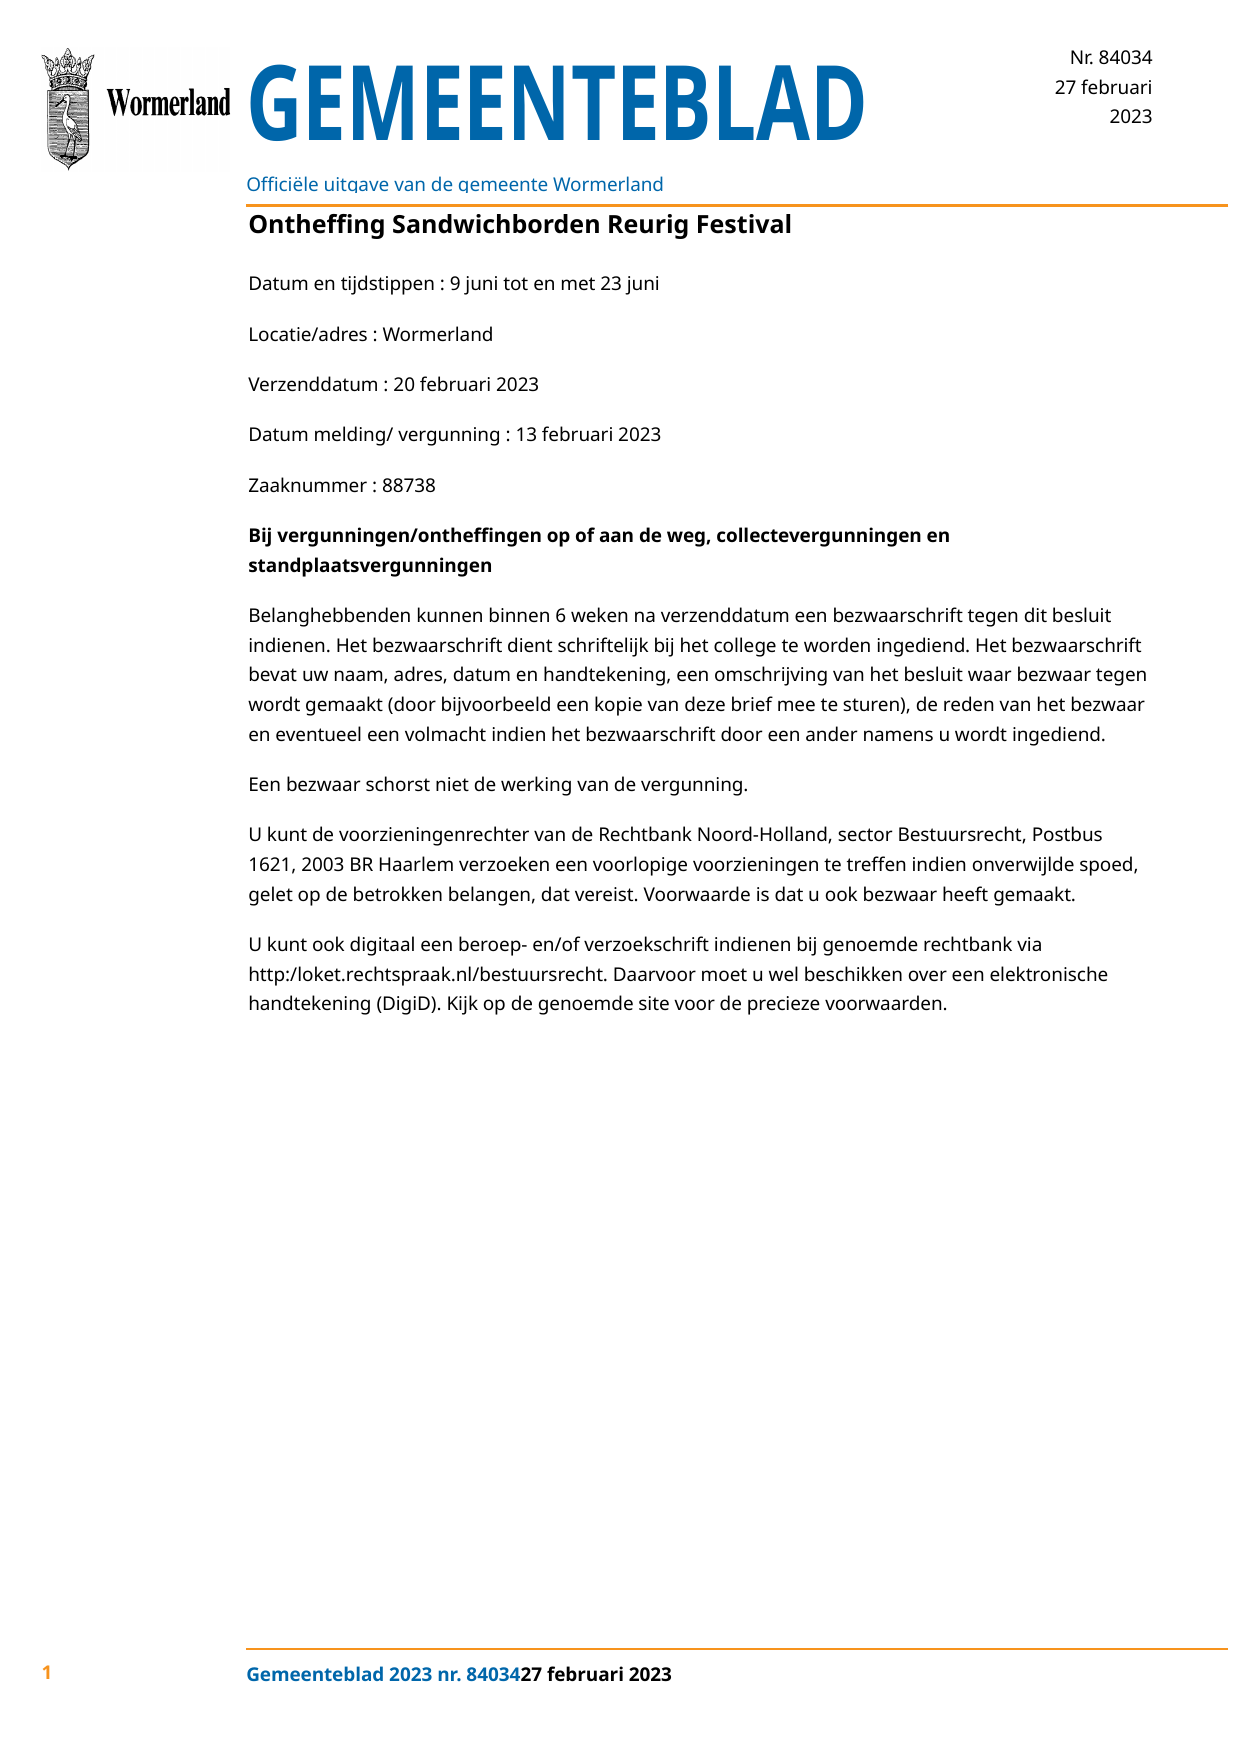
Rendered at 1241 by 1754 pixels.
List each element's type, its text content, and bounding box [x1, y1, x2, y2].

text Verzenddatum : 20 februari 2023 [248, 371, 1152, 397]
text Datum en tijdstippen : 9 juni tot en met 23 juni [248, 270, 1152, 296]
text Locatie/adres : Wormerland [248, 321, 1152, 346]
text Belanghebbenden kunnen binnen 6 weken na verzenddatum een bezwaarschrift tegen dit besluit indienen. Het bezwaarschrift dient schriftelijk bij het college te worden ingediend. Het bezwaarschrift bevat uw naam, adres, datum en handtekening, een omschrijving van het besluit waar bezwaar tegen wordt gemaakt (door bijvoorbeeld een kopie van deze brief mee te sturen), de reden van het bezwaar en eventueel een volmacht indien het bezwaarschrift door een ander namens u wordt ingediend. [248, 602, 1152, 746]
picture [41, 47, 231, 172]
text Ontheffing Sandwichborden Reurig Festival [248, 207, 1152, 241]
text Zaaknummer : 88738 [248, 472, 1152, 498]
text U kunt ook digitaal een beroep- en/of verzoekschrift indienen bij genoemde rechtbank via http:/loket.rechtspraak.nl/bestuursrecht. Daarvoor moet u wel beschikken over een elektronische handtekening (DigiD). Kijk op de genoemde site voor de precieze voorwaarden. [248, 931, 1152, 1016]
text Een bezwaar schorst niet de werking van de vergunning. [248, 771, 1152, 797]
text Bij vergunningen/ontheffingen op of aan de weg, collectevergunningen en standplaatsvergunningen [248, 522, 1152, 578]
text U kunt de voorzieningenrechter van de Rechtbank Noord-Holland, sector Bestuursrecht, Postbus 1621, 2003 BR Haarlem verzoeken een voorlopige voorzieningen te treffen indien onverwijlde spoed, gelet op de betrokken belangen, dat vereist. Voorwaarde is dat u ook bezwaar heeft gemaakt. [248, 822, 1152, 906]
text Datum melding/ vergunning : 13 februari 2023 [248, 422, 1152, 447]
